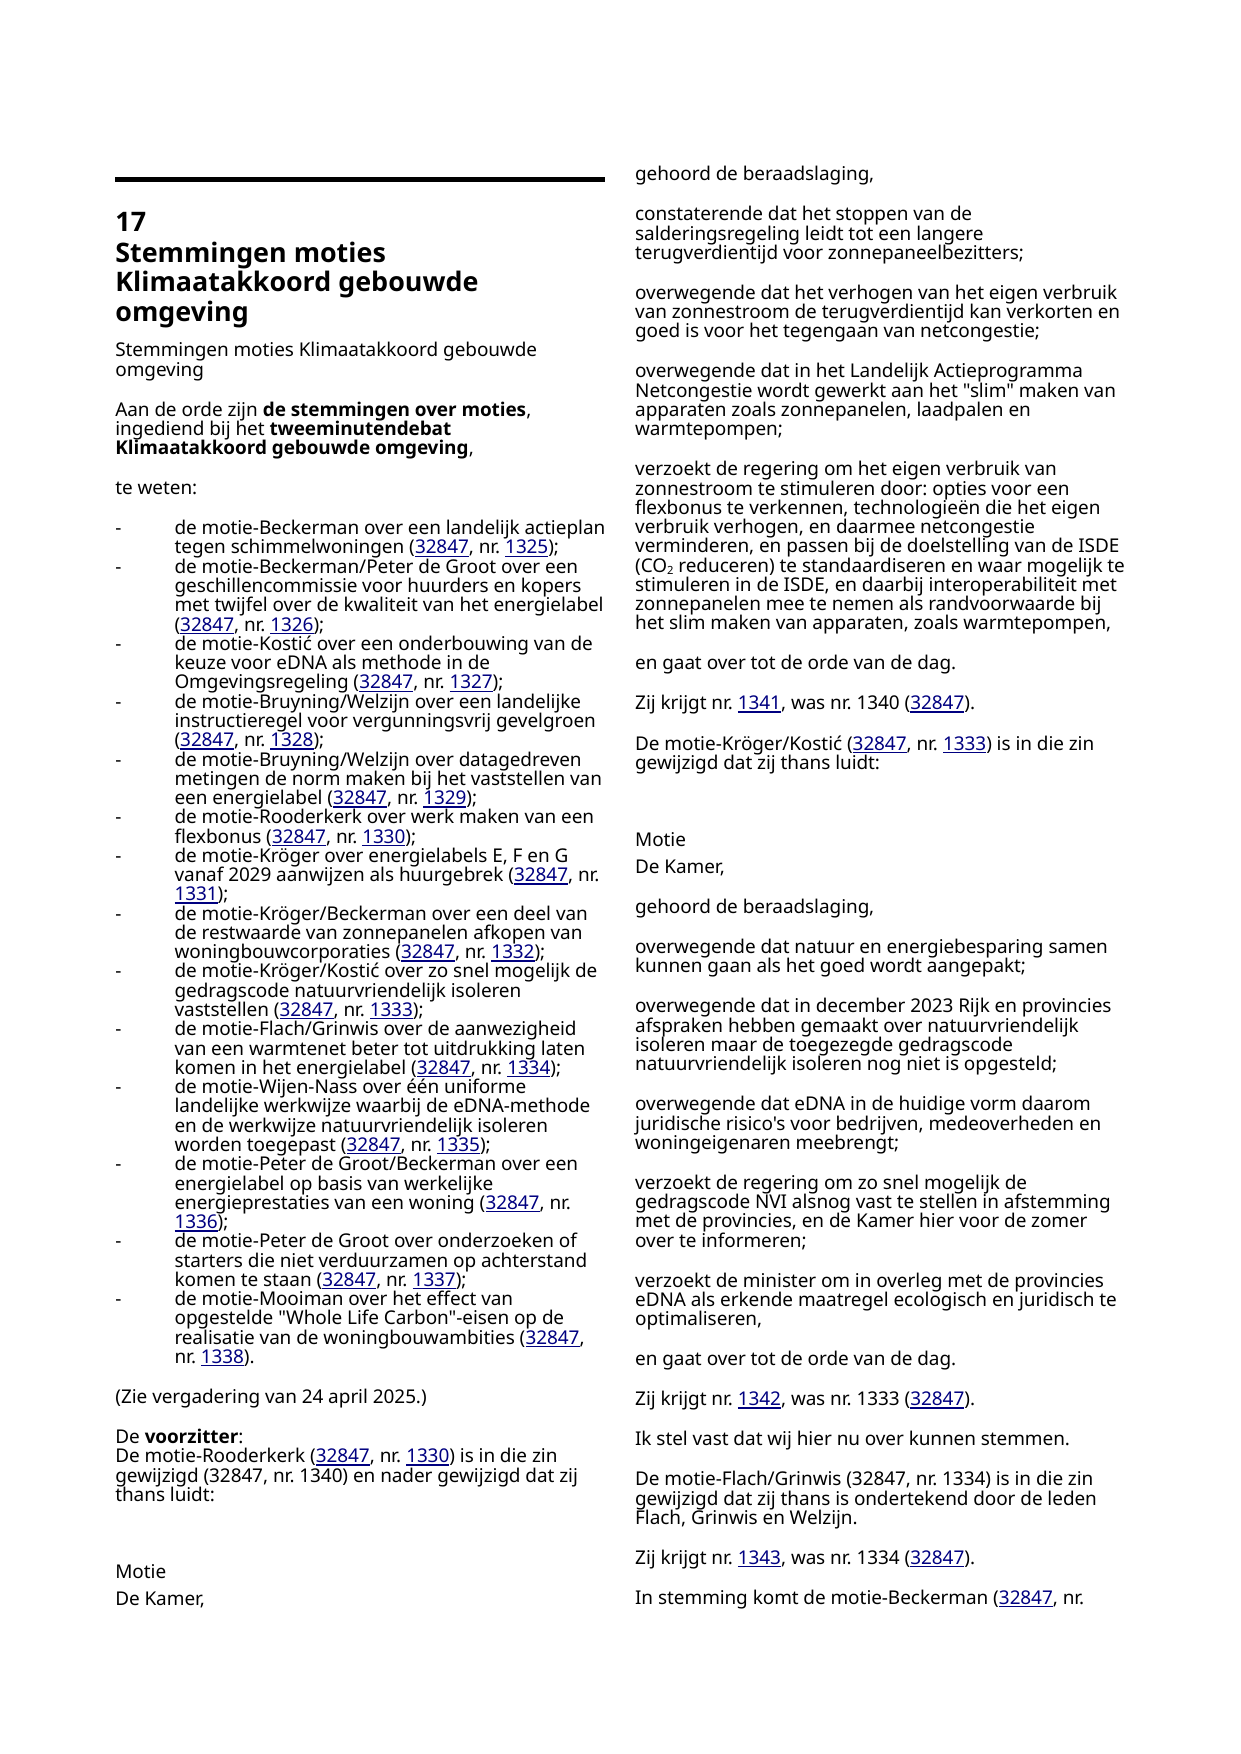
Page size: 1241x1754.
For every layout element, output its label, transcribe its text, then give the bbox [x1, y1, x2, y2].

text overwegende dat in december 2023 Rijk en provincies afspraken hebben gemaakt over natuurvriendelijk isoleren maar de toegezegde gedragscode natuurvriendelijk isoleren nog niet is opgesteld; [635, 997, 1125, 1074]
list de motie-Kröger over energielabels E, F en G vanaf 2029 aanwijzen als huurgebrek (32847, nr. 1331); [115, 847, 605, 905]
text Motie [635, 826, 1125, 852]
text overwegende dat natuur en energiebesparing samen kunnen gaan als het goed wordt aangepakt; [635, 938, 1125, 977]
list de motie-Bruyning/Welzijn over een landelijke instructieregel voor vergunningsvrij gevelgroen (32847, nr. 1328); [115, 693, 605, 751]
text overwegende dat het verhogen van het eigen verbruik van zonnestroom de terugverdientijd kan verkorten en goed is voor het tegengaan van netcongestie; [635, 284, 1125, 342]
text (Zie vergadering van 24 april 2025.) [115, 1388, 605, 1407]
text Aan de orde zijn de stemmingen over moties, ingediend bij het tweeminutendebat Klimaatakkoord gebouwde omgeving, [115, 401, 605, 458]
text In stemming komt de motie-Beckerman (32847, nr. [635, 1589, 1125, 1608]
list de motie-Kröger/Kostić over zo snel mogelijk de gedragscode natuurvriendelijk isoleren vaststellen (32847, nr. 1333); [115, 962, 605, 1020]
text De Kamer, [635, 858, 1125, 877]
text gehoord de beraadslaging, [635, 898, 1125, 917]
list de motie-Peter de Groot/Beckerman over een energielabel op basis van werkelijke energieprestaties van een woning (32847, nr. 1336); [115, 1155, 605, 1232]
text Zij krijgt nr. 1341, was nr. 1340 (32847). [635, 694, 1125, 714]
list de motie-Flach/Grinwis over de aanwezigheid van een warmtenet beter tot uitdrukking laten komen in het energielabel (32847, nr. 1334); [115, 1020, 605, 1078]
list de motie-Mooiman over het effect van opgestelde "Whole Life Carbon"-eisen op de realisatie van de woningbouwambities (32847, nr. 1338). [115, 1290, 605, 1367]
list de motie-Beckerman/Peter de Groot over een geschillencommissie voor huurders en kopers met twijfel over de kwaliteit van het energielabel (32847, nr. 1326); [115, 558, 605, 635]
text De motie-Kröger/Kostić (32847, nr. 1333) is in die zin gewijzigd dat zij thans luidt: [635, 734, 1125, 773]
text Motie [115, 1558, 605, 1584]
text te weten: [115, 479, 605, 498]
text De voorzitter: [115, 1428, 605, 1447]
list de motie-Beckerman over een landelijk actieplan tegen schimmelwoningen (32847, nr. 1325); [115, 519, 605, 558]
text 17 [115, 203, 605, 239]
text overwegende dat in het Landelijk Actieprogramma Netcongestie wordt gewerkt aan het "slim" maken van apparaten zoals zonnepanelen, laadpalen en warmtepompen; [635, 362, 1125, 439]
text Zij krijgt nr. 1342, was nr. 1333 (32847). [635, 1390, 1125, 1409]
text De motie-Flach/Grinwis (32847, nr. 1334) is in die zin gewijzigd dat zij thans is ondertekend door de leden Flach, Grinwis en Welzijn. [635, 1470, 1125, 1528]
text verzoekt de minister om in overleg met de provincies eDNA als erkende maatregel ecologisch en juridisch te optimaliseren, [635, 1272, 1125, 1329]
text overwegende dat eDNA in de huidige vorm daarom juridische risico's voor bedrijven, medeoverheden en woningeigenaren meebrengt; [635, 1095, 1125, 1153]
text verzoekt de regering om zo snel mogelijk de gedragscode NVI alsnog vast te stellen in afstemming met de provincies, en de Kamer hier voor de zomer over te informeren; [635, 1174, 1125, 1251]
list de motie-Wijen-Nass over één uniforme landelijke werkwijze waarbij de eDNA-methode en de werkwijze natuurvriendelijk isoleren worden toegepast (32847, nr. 1335); [115, 1078, 605, 1155]
list de motie-Peter de Groot over onderzoeken of starters die niet verduurzamen op achterstand komen te staan (32847, nr. 1337); [115, 1232, 605, 1290]
text Stemmingen moties Klimaatakkoord gebouwde omgeving [115, 341, 605, 380]
text De motie-Rooderkerk (32847, nr. 1330) is in die zin gewijzigd (32847, nr. 1340) en nader gewijzigd dat zij thans luidt: [115, 1447, 605, 1505]
text en gaat over tot de orde van de dag. [635, 654, 1125, 674]
text De Kamer, [115, 1590, 605, 1609]
text en gaat over tot de orde van de dag. [635, 1350, 1125, 1369]
text verzoekt de regering om het eigen verbruik van zonnestroom te stimuleren door: opties voor een flexbonus te verkennen, ⁠technologieën die het eigen verbruik verhogen, en daarmee netcongestie verminderen, en passen bij de doelstelling van de ISDE (CO2 reduceren) te standaardiseren en waar mogelijk te stimuleren in de ISDE, ⁠en daarbij interoperabiliteit met zonnepanelen mee te nemen als randvoorwaarde bij het slim maken van apparaten, zoals warmtepompen, [635, 460, 1125, 634]
text Zij krijgt nr. 1343, was nr. 1334 (32847). [635, 1549, 1125, 1568]
text constaterende dat het stoppen van de salderingsregeling leidt tot een langere terugverdientijd voor zonnepaneelbezitters; [635, 205, 1125, 263]
text Stemmingen moties Klimaatakkoord gebouwde omgeving [115, 239, 605, 341]
text gehoord de beraadslaging, [635, 165, 1125, 184]
text Ik stel vast dat wij hier nu over kunnen stemmen. [635, 1430, 1125, 1449]
list de motie-Rooderkerk over werk maken van een flexbonus (32847, nr. 1330); [115, 808, 605, 847]
list de motie-Bruyning/Welzijn over datagedreven metingen de norm maken bij het vaststellen van een energielabel (32847, nr. 1329); [115, 751, 605, 808]
list de motie-Kröger/Beckerman over een deel van de restwaarde van zonnepanelen afkopen van woningbouwcorporaties (32847, nr. 1332); [115, 905, 605, 962]
list de motie-Kostić over een onderbouwing van de keuze voor eDNA als methode in de Omgevingsregeling (32847, nr. 1327); [115, 635, 605, 693]
